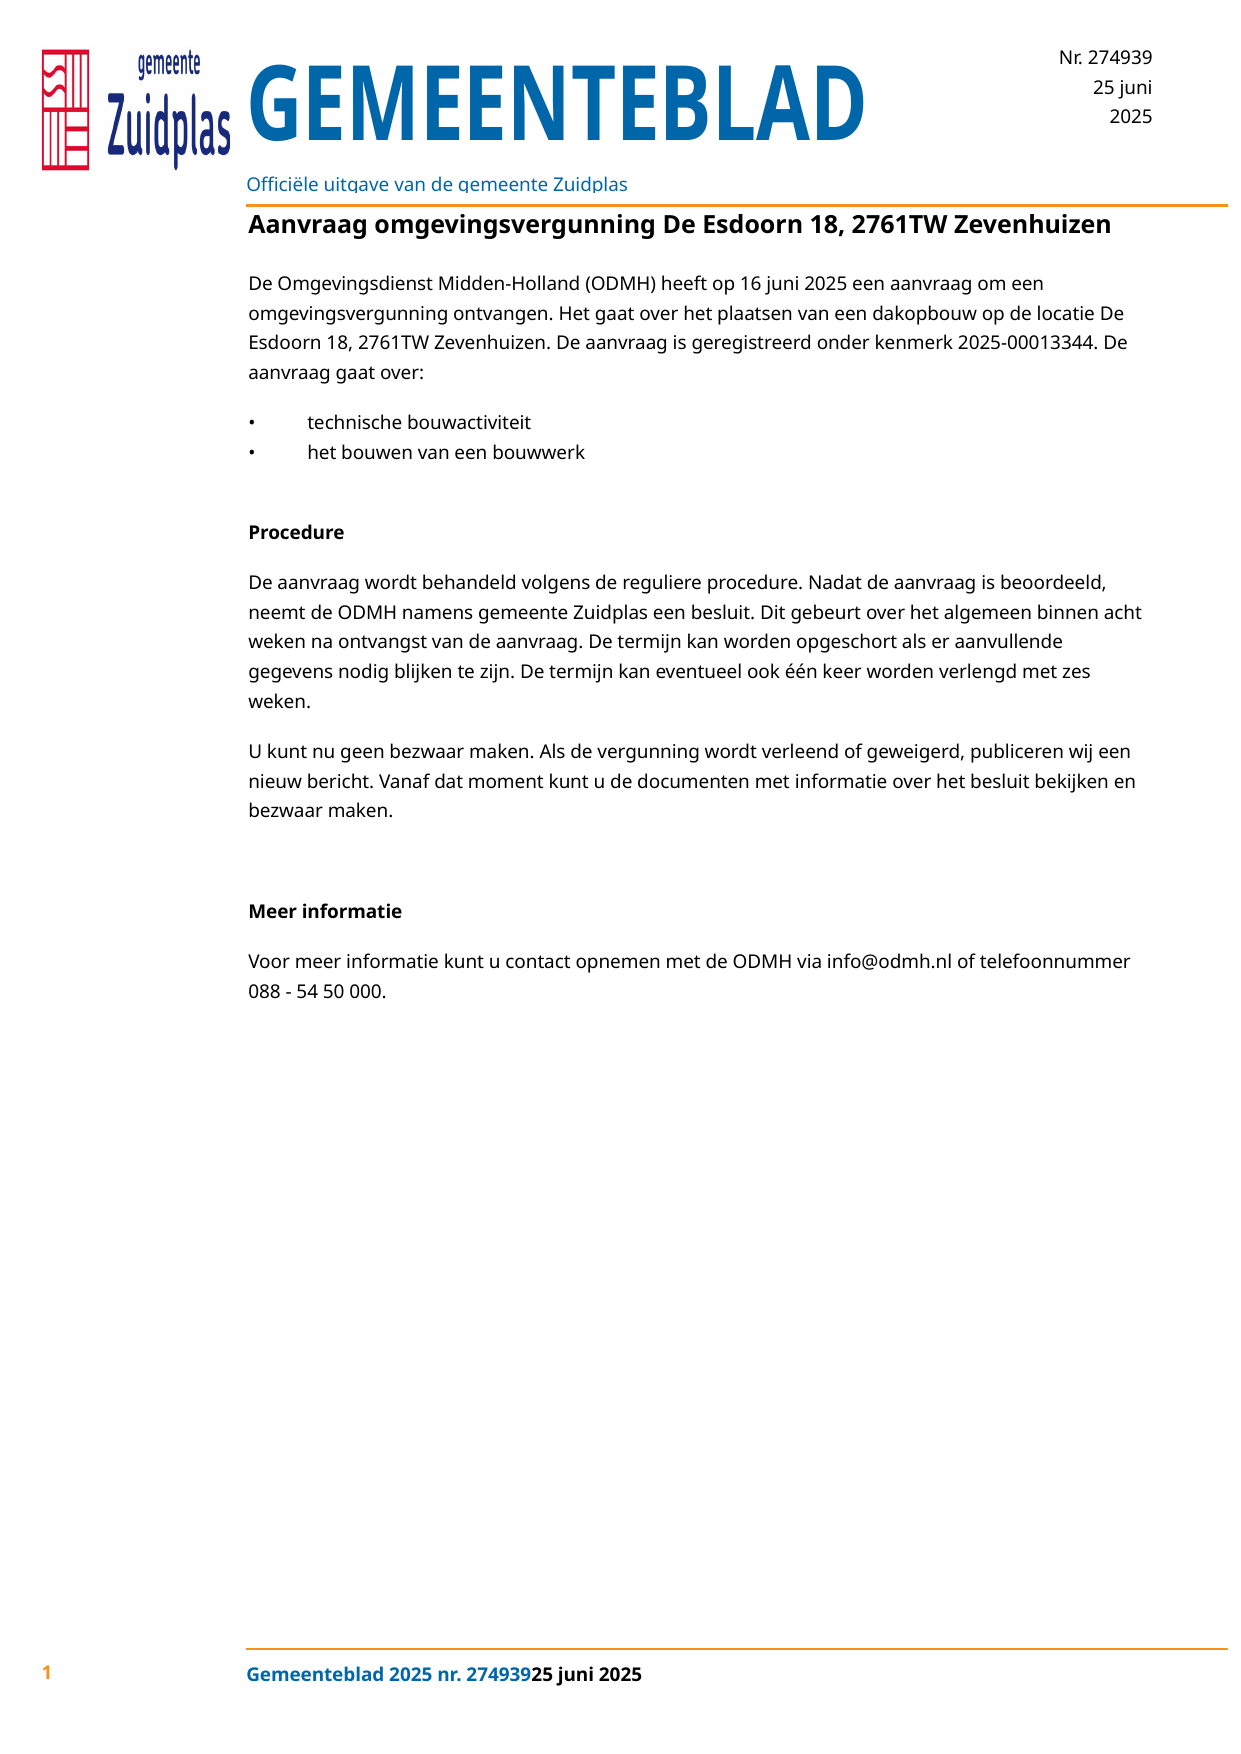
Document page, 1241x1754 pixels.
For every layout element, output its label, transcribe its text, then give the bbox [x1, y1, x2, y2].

text De Omgevingsdienst Midden-Holland (ODMH) heeft op 16 juni 2025 een aanvraag om een omgevingsvergunning ontvangen. Het gaat over het plaatsen van een dakopbouw op de locatie De Esdoorn 18, 2761TW Zevenhuizen. De aanvraag is geregistreerd onder kenmerk 2025-00013344. De aanvraag gaat over: [248, 270, 1152, 385]
text Procedure [248, 519, 1152, 545]
text Aanvraag omgevingsvergunning De Esdoorn 18, 2761TW Zevenhuizen [248, 207, 1152, 241]
text U kunt nu geen bezwaar maken. Als de vergunning wordt verleend of geweigerd, publiceren wij een nieuw bericht. Vanaf dat moment kunt u de documenten met informatie over het besluit bekijken en bezwaar maken. [248, 738, 1152, 823]
list het bouwen van een bouwwerk [248, 439, 1152, 465]
text Meer informatie [248, 898, 1152, 924]
list technische bouwactiviteit [248, 409, 1152, 435]
text De aanvraag wordt behandeld volgens de reguliere procedure. Nadat de aanvraag is beoordeeld, neemt de ODMH namens gemeente Zuidplas een besluit. Dit gebeurt over het algemeen binnen acht weken na ontvangst van de aanvraag. De termijn kan worden opgeschort als er aanvullende gegevens nodig blijken te zijn. De termijn kan eventueel ook één keer worden verlengd met zes weken. [248, 569, 1152, 713]
picture [41, 47, 231, 172]
text Voor meer informatie kunt u contact opnemen met de ODMH via info@odmh.nl of telefoonnummer 088 - 54 50 000. [248, 949, 1152, 1004]
